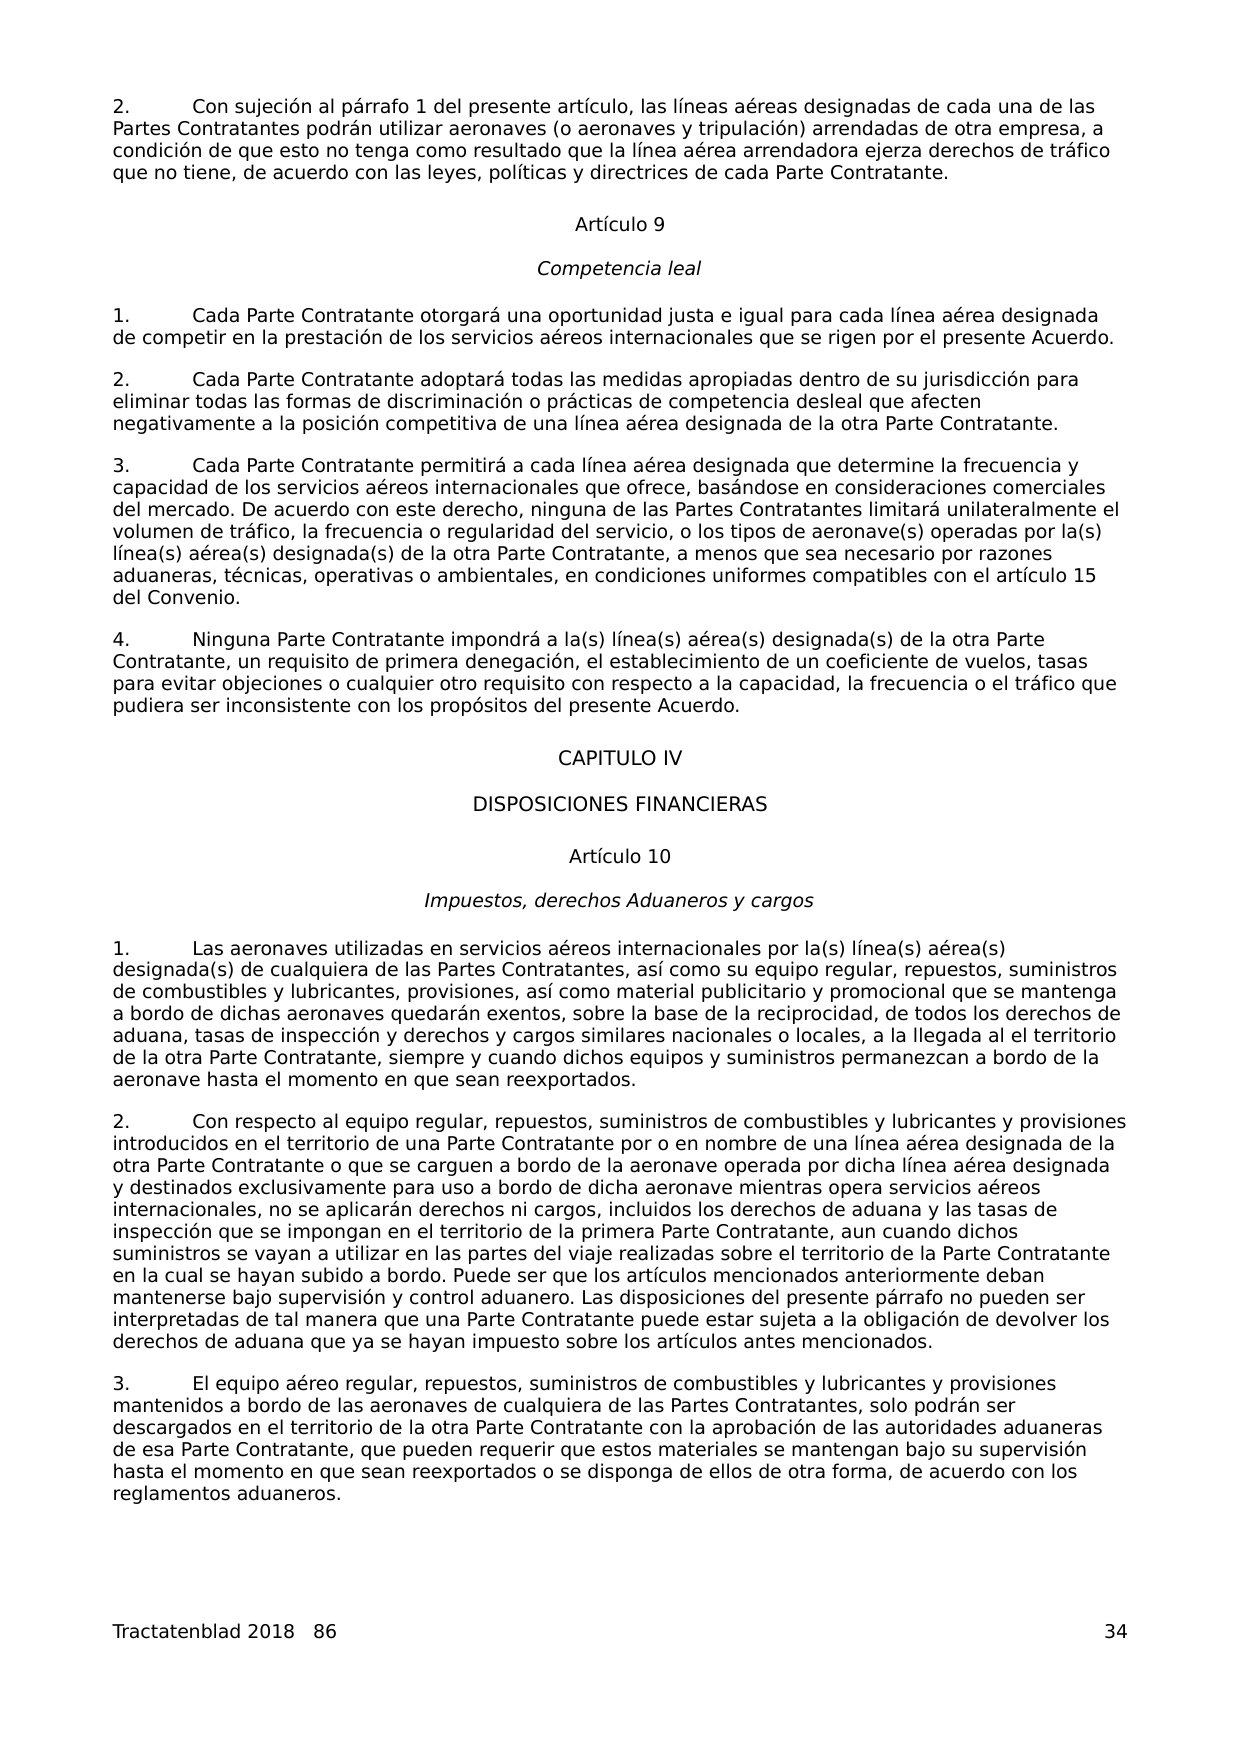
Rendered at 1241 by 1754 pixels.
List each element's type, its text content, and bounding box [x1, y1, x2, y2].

text 1. Cada Parte Contratante otorgará una oportunidad justa e igual para cada línea aérea designada de competir en la prestación de los servicios aéreos internacionales que se rigen por el presente Acuerdo. [112, 305, 1128, 349]
subtitle CAPITULO IV DISPOSICIONES FINANCIERAS [112, 746, 1128, 816]
text 1. Las aeronaves utilizadas en servicios aéreos internacionales por la(s) línea(s) aérea(s) designada(s) de cualquiera de las Partes Contratantes, así como su equipo regular, repuestos, suministros de combustibles y lubricantes, provisiones, así como material publicitario y promocional que se mantenga a bordo de dichas aeronaves quedarán exentos, sobre la base de la reciprocidad, de todos los derechos de aduana, tasas de inspección y derechos y cargos similares nacionales o locales, a la llegada al el territorio de la otra Parte Contratante, siempre y cuando dichos equipos y suministros permanezcan a bordo de la aeronave hasta el momento en que sean reexportados. [112, 937, 1128, 1091]
text 2. Con sujeción al párrafo 1 del presente artículo, las líneas aéreas designadas de cada una de las Partes Contratantes podrán utilizar aeronaves (o aeronaves y tripulación) arrendadas de otra empresa, a condición de que esto no tenga como resultado que la línea aérea arrendadora ejerza derechos de tráfico que no tiene, de acuerdo con las leyes, políticas y directrices de cada Parte Contratante. [112, 96, 1128, 184]
subtitle Artículo 10 Impuestos, derechos Aduaneros y cargos [112, 846, 1128, 912]
text 3. El equipo aéreo regular, repuestos, suministros de combustibles y lubricantes y provisiones mantenidos a bordo de las aeronaves de cualquiera de las Partes Contratantes, solo podrán ser descargados en el territorio de la otra Parte Contratante con la aprobación de las autoridades aduaneras de esa Parte Contratante, que pueden requerir que estos materiales se mantengan bajo su supervisión hasta el momento en que sean reexportados o se disponga de ellos de otra forma, de acuerdo con los reglamentos aduaneros. [112, 1373, 1128, 1505]
text 3. Cada Parte Contratante permitirá a cada línea aérea designada que determine la frecuencia y capacidad de los servicios aéreos internacionales que ofrece, basándose en consideraciones comerciales del mercado. De acuerdo con este derecho, ninguna de las Partes Contratantes limitará unilateralmente el volumen de tráfico, la frecuencia o regularidad del servicio, o los tipos de aeronave(s) operadas por la(s) línea(s) aérea(s) designada(s) de la otra Parte Contratante, a menos que sea necesario por razones aduaneras, técnicas, operativas o ambientales, en condiciones uniformes compatibles con el artículo 15 del Convenio. [112, 455, 1128, 608]
text 2. Cada Parte Contratante adoptará todas las medidas apropiadas dentro de su jurisdicción para eliminar todas las formas de discriminación o prácticas de competencia desleal que afecten negativamente a la posición competitiva de una línea aérea designada de la otra Parte Contratante. [112, 369, 1128, 435]
subtitle Artículo 9 Competencia leal [112, 214, 1128, 280]
text 4. Ninguna Parte Contratante impondrá a la(s) línea(s) aérea(s) designada(s) de la otra Parte Contratante, un requisito de primera denegación, el establecimiento de un coeficiente de vuelos, tasas para evitar objeciones o cualquier otro requisito con respecto a la capacidad, la frecuencia o el tráfico que pudiera ser inconsistente con los propósitos del presente Acuerdo. [112, 628, 1128, 716]
text 2. Con respecto al equipo regular, repuestos, suministros de combustibles y lubricantes y provisiones introducidos en el territorio de una Parte Contratante por o en nombre de una línea aérea designada de la otra Parte Contratante o que se carguen a bordo de la aeronave operada por dicha línea aérea designada y destinados exclusivamente para uso a bordo de dicha aeronave mientras opera servicios aéreos internacionales, no se aplicarán derechos ni cargos, incluidos los derechos de aduana y las tasas de inspección que se impongan en el territorio de la primera Parte Contratante, aun cuando dichos suministros se vayan a utilizar en las partes del viaje realizadas sobre el territorio de la Parte Contratante en la cual se hayan subido a bordo. Puede ser que los artículos mencionados anteriormente deban mantenerse bajo supervisión y control aduanero. Las disposiciones del presente párrafo no pueden ser interpretadas de tal manera que una Parte Contratante puede estar sujeta a la obligación de devolver los derechos de aduana que ya se hayan impuesto sobre los artículos antes mencionados. [112, 1111, 1128, 1353]
